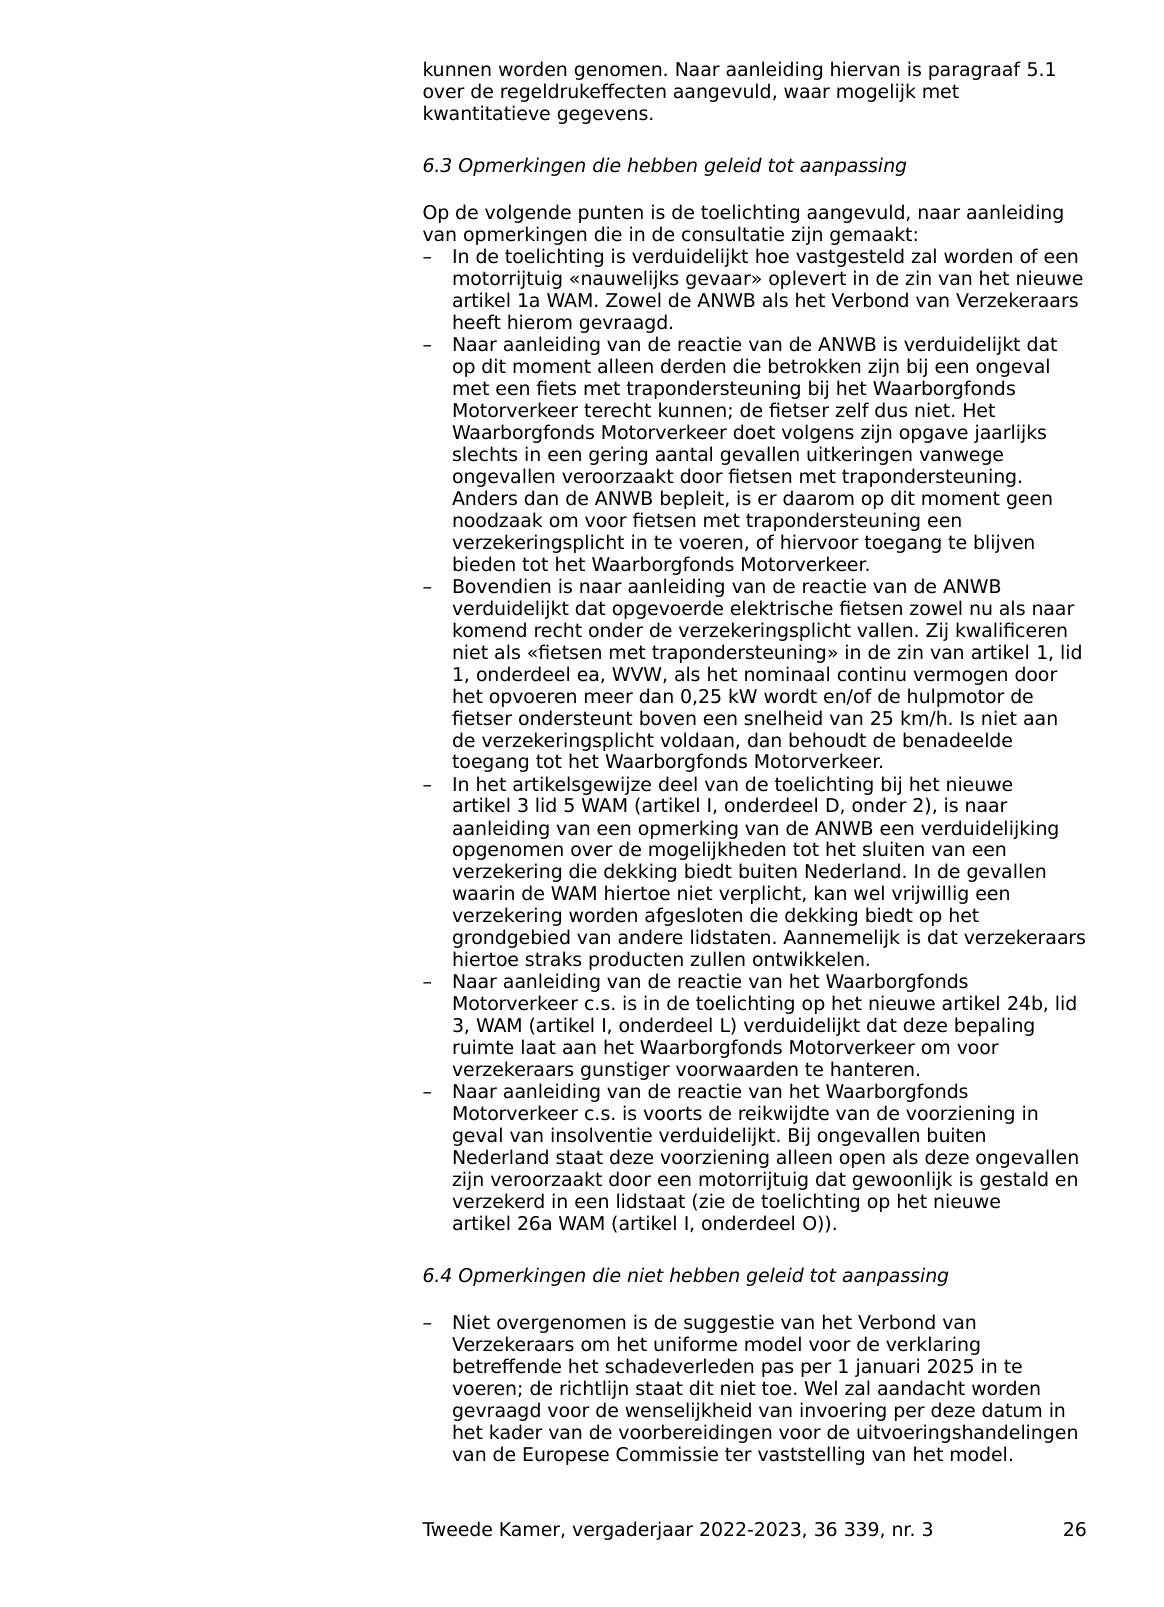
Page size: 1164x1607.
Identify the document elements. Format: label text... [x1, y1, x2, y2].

subtitle 6.3 Opmerkingen die hebben geleid tot aanpassing [422, 155, 1087, 177]
subtitle 6.4 Opmerkingen die niet hebben geleid tot aanpassing [422, 1265, 1087, 1287]
text – Niet overgenomen is de suggestie van het Verbond van Verzekeraars om het uniforme model voor de verklaring betreffende het schadeverleden pas per 1 januari 2025 in te voeren; de richtlijn staat dit niet toe. Wel zal aandacht worden gevraagd voor de wenselijkheid van invoering per deze datum in het kader van de voorbereidingen voor de uitvoeringshandelingen van de Europese Commissie ter vaststelling van het model. [422, 1312, 1087, 1466]
text – In het artikelsgewijze deel van de toelichting bij het nieuwe artikel 3 lid 5 WAM (artikel I, onderdeel D, onder 2), is naar aanleiding van een opmerking van de ANWB een verduidelijking opgenomen over de mogelijkheden tot het sluiten van een verzekering die dekking biedt buiten Nederland. In de gevallen waarin de WAM hiertoe niet verplicht, kan wel vrijwillig een verzekering worden afgesloten die dekking biedt op het grondgebied van andere lidstaten. Aannemelijk is dat verzekeraars hiertoe straks producten zullen ontwikkelen. [422, 773, 1087, 971]
text Op de volgende punten is de toelichting aangevuld, naar aanleiding van opmerkingen die in de consultatie zijn gemaakt: [422, 202, 1087, 246]
text – Naar aanleiding van de reactie van het Waarborgfonds Motorverkeer c.s. is voorts de reikwijdte van de voorziening in geval van insolventie verduidelijkt. Bij ongevallen buiten Nederland staat deze voorziening alleen open als deze ongevallen zijn veroorzaakt door een motorrijtuig dat gewoonlijk is gestald en verzekerd in een lidstaat (zie de toelichting op het nieuwe artikel 26a WAM (artikel I, onderdeel O)). [422, 1081, 1087, 1235]
text – Naar aanleiding van de reactie van het Waarborgfonds Motorverkeer c.s. is in de toelichting op het nieuwe artikel 24b, lid 3, WAM (artikel I, onderdeel L) verduidelijkt dat deze bepaling ruimte laat aan het Waarborgfonds Motorverkeer om voor verzekeraars gunstiger voorwaarden te hanteren. [422, 971, 1087, 1081]
text – Naar aanleiding van de reactie van de ANWB is verduidelijkt dat op dit moment alleen derden die betrokken zijn bij een ongeval met een fiets met trapondersteuning bij het Waarborgfonds Motorverkeer terecht kunnen; de fietser zelf dus niet. Het Waarborgfonds Motorverkeer doet volgens zijn opgave jaarlijks slechts in een gering aantal gevallen uitkeringen vanwege ongevallen veroorzaakt door fietsen met trapondersteuning. Anders dan de ANWB bepleit, is er daarom op dit moment geen noodzaak om voor fietsen met trapondersteuning een verzekeringsplicht in te voeren, of hiervoor toegang te blijven bieden tot het Waarborgfonds Motorverkeer. [422, 334, 1087, 576]
text kunnen worden genomen. Naar aanleiding hiervan is paragraaf 5.1 over de regeldrukeffecten aangevuld, waar mogelijk met kwantitatieve gegevens. [422, 59, 1087, 125]
text – In de toelichting is verduidelijkt hoe vastgesteld zal worden of een motorrijtuig «nauwelijks gevaar» oplevert in de zin van het nieuwe artikel 1a WAM. Zowel de ANWB als het Verbond van Verzekeraars heeft hierom gevraagd. [422, 246, 1087, 334]
text – Bovendien is naar aanleiding van de reactie van de ANWB verduidelijkt dat opgevoerde elektrische fietsen zowel nu als naar komend recht onder de verzekeringsplicht vallen. Zij kwalificeren niet als «fietsen met trapondersteuning» in de zin van artikel 1, lid 1, onderdeel ea, WVW, als het nominaal continu vermogen door het opvoeren meer dan 0,25 kW wordt en/of de hulpmotor de fietser ondersteunt boven een snelheid van 25 km/h. Is niet aan de verzekeringsplicht voldaan, dan behoudt de benadeelde toegang tot het Waarborgfonds Motorverkeer. [422, 576, 1087, 773]
